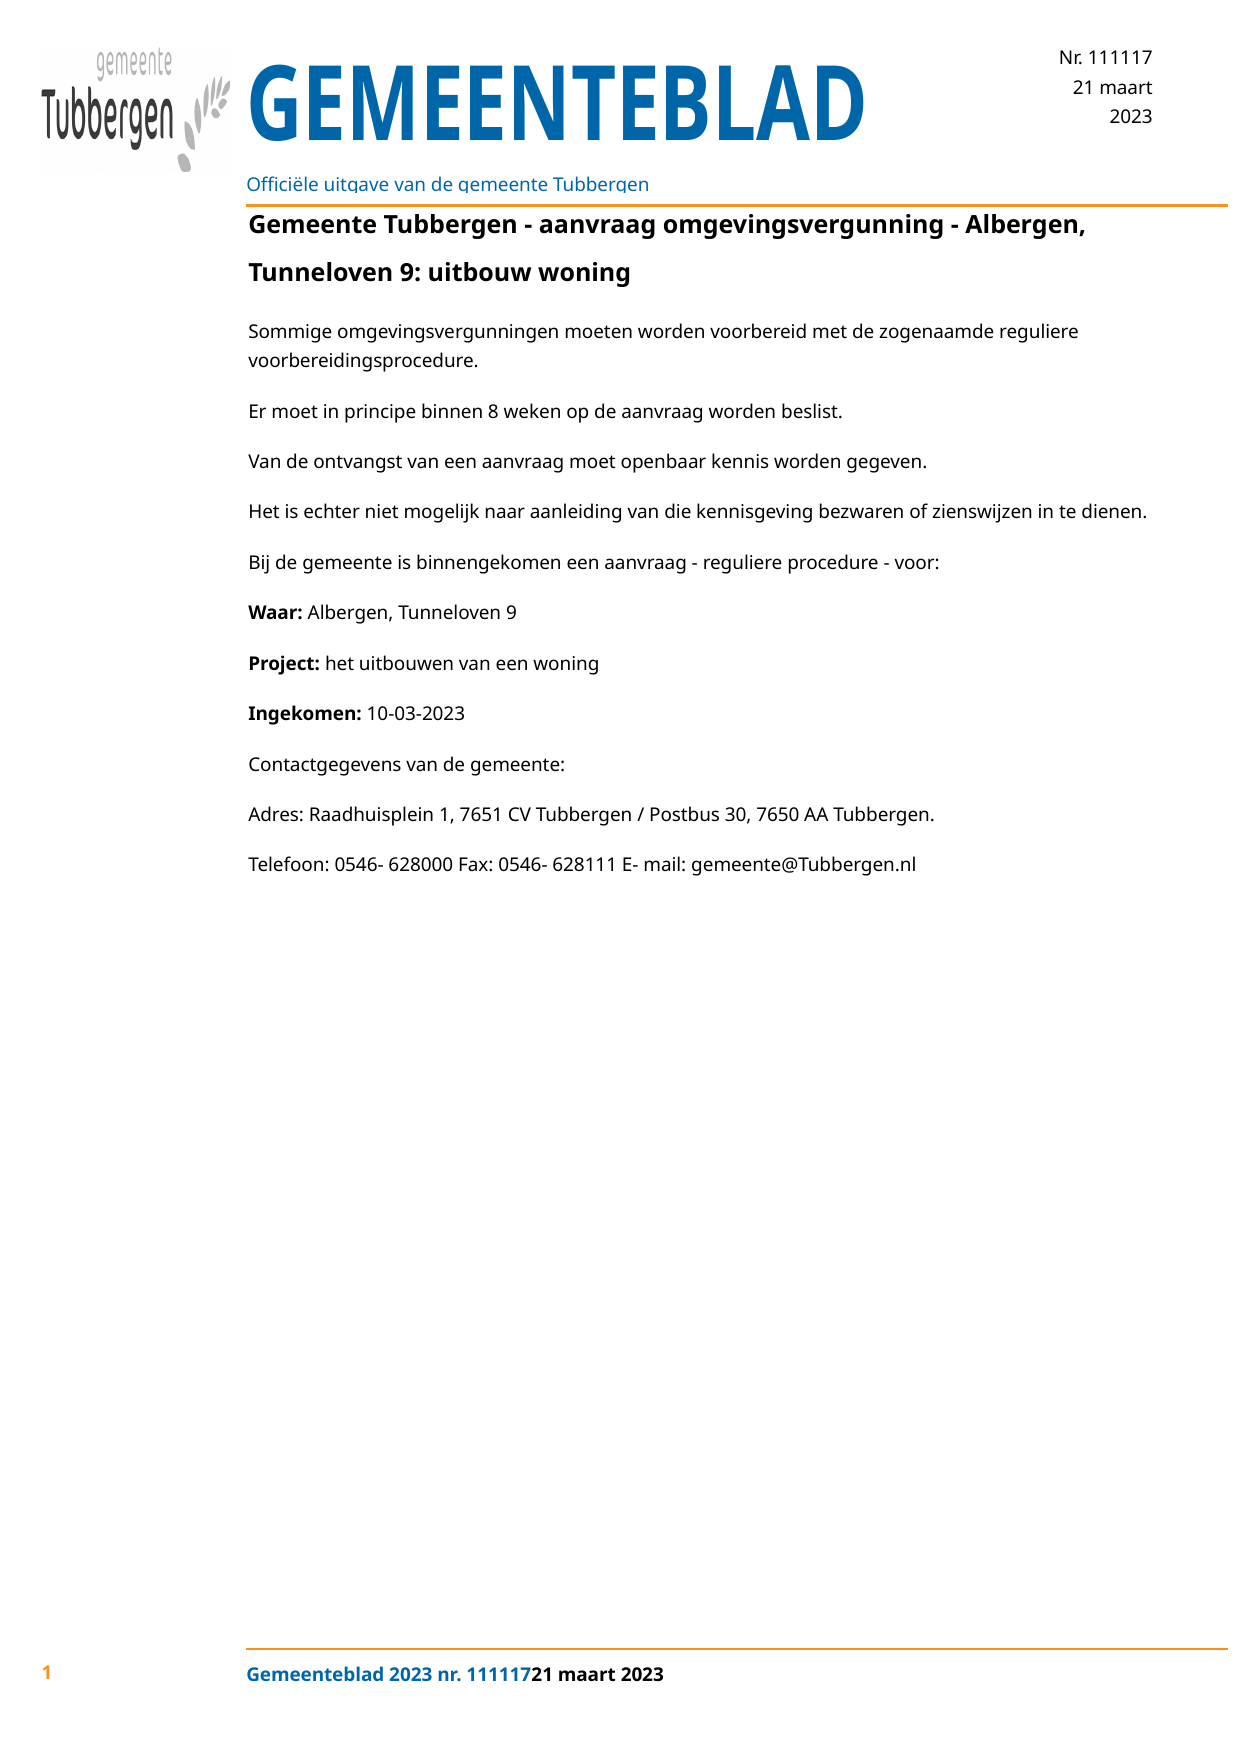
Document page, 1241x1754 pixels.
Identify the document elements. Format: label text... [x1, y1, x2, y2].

text Het is echter niet mogelijk naar aanleiding van die kennisgeving bezwaren of zienswijzen in te dienen. [248, 499, 1152, 524]
text Waar: Albergen, Tunneloven 9 [248, 599, 1152, 625]
text Project: het uitbouwen van een woning [248, 650, 1152, 676]
text Telefoon: 0546- 628000 Fax: 0546- 628111 E- mail: gemeente@Tubbergen.nl [248, 852, 1152, 877]
text Gemeente Tubbergen - aanvraag omgevingsvergunning - Albergen, Tunneloven 9: uitbouw woning [248, 207, 1152, 288]
text Er moet in principe binnen 8 weken op de aanvraag worden beslist. [248, 398, 1152, 424]
text Sommige omgevingsvergunningen moeten worden voorbereid met de zogenaamde reguliere voorbereidingsprocedure. [248, 318, 1152, 373]
picture [41, 47, 231, 172]
text Ingekomen: 10-03-2023 [248, 700, 1152, 726]
text Adres: Raadhuisplein 1, 7651 CV Tubbergen / Postbus 30, 7650 AA Tubbergen. [248, 801, 1152, 827]
text Bij de gemeente is binnengekomen een aanvraag - reguliere procedure - voor: [248, 549, 1152, 575]
text Van de ontvangst van een aanvraag moet openbaar kennis worden gegeven. [248, 448, 1152, 474]
text Contactgegevens van de gemeente: [248, 751, 1152, 777]
